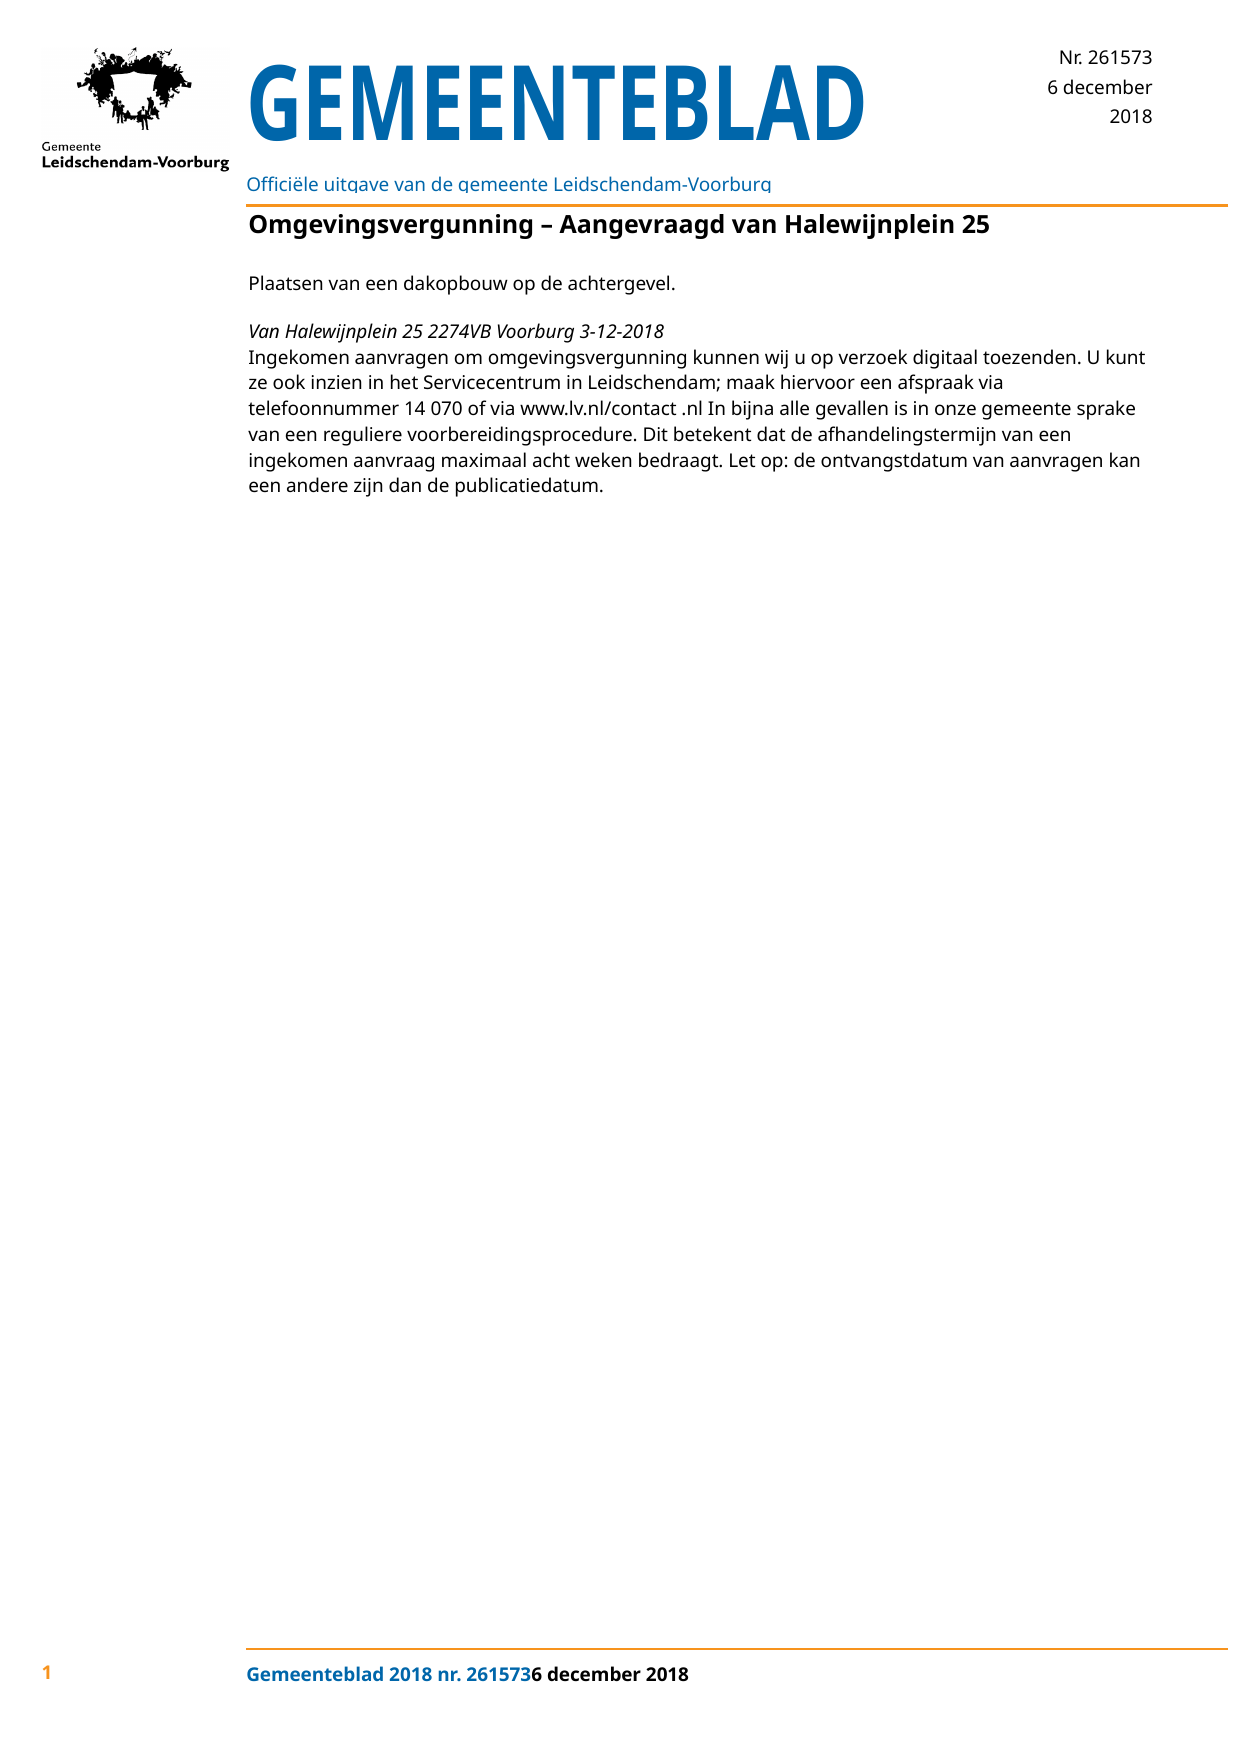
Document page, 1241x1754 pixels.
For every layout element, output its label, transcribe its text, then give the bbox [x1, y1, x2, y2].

text Omgevingsvergunning – Aangevraagd van Halewijnplein 25 [248, 207, 1152, 241]
text Ingekomen aanvragen om omgevingsvergunning kunnen wij u op verzoek digitaal toezenden. U kunt ze ook inzien in het Servicecentrum in Leidschendam; maak hiervoor een afspraak via telefoonnummer 14 070 of via www.lv.nl/contact .nl In bijna alle gevallen is in onze gemeente sprake van een reguliere voorbereidingsprocedure. Dit betekent dat de afhandelingstermijn van een ingekomen aanvraag maximaal acht weken bedraagt. Let op: de ontvangstdatum van aanvragen kan een andere zijn dan de publicatiedatum. [248, 344, 1152, 498]
text Van Halewijnplein 25 2274VB Voorburg 3-12-2018 [248, 318, 1152, 344]
picture [41, 47, 231, 172]
text Plaatsen van een dakopbouw op de achtergevel. [248, 270, 1152, 296]
